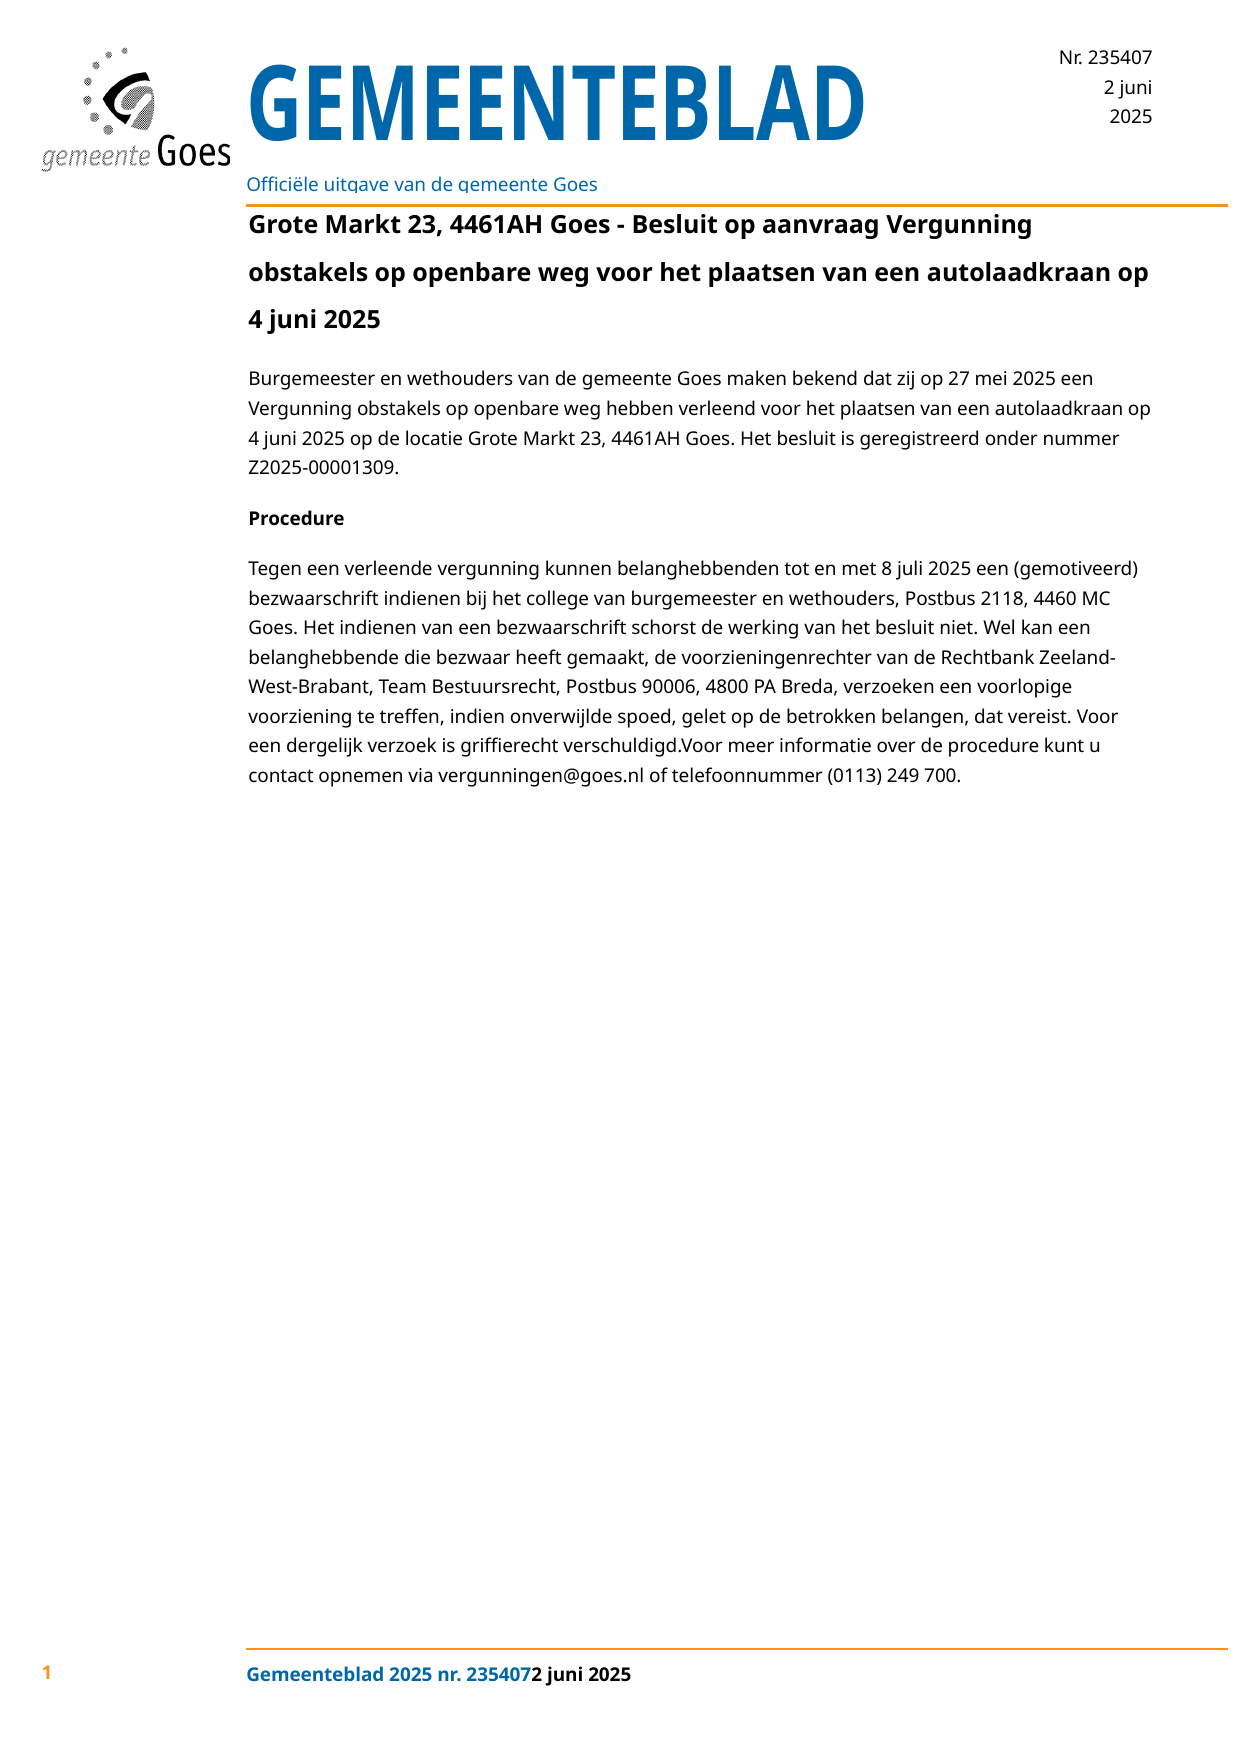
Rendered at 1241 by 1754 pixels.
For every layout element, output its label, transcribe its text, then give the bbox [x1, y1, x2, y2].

text Procedure [248, 505, 1152, 530]
text Tegen een verleende vergunning kunnen belanghebbenden tot en met 8 juli 2025 een (gemotiveerd) bezwaarschrift indienen bij het college van burgemeester en wethouders, Postbus 2118, 4460 MC Goes. Het indienen van een bezwaarschrift schorst de werking van het besluit niet. Wel kan een belanghebbende die bezwaar heeft gemaakt, de voorzieningenrechter van de Rechtbank Zeeland-West-Brabant, Team Bestuursrecht, Postbus 90006, 4800 PA Breda, verzoeken een voorlopige voorziening te treffen, indien onverwijlde spoed, gelet op de betrokken belangen, dat vereist. Voor een dergelijk verzoek is griffierecht verschuldigd.Voor meer informatie over de procedure kunt u contact opnemen via vergunningen@goes.nl of telefoonnummer (0113) 249 700. [248, 555, 1152, 788]
picture [41, 47, 231, 172]
text Grote Markt 23, 4461AH Goes - Besluit op aanvraag Vergunning obstakels op openbare weg voor het plaatsen van een autolaadkraan op 4 juni 2025 [248, 207, 1152, 336]
text Burgemeester en wethouders van de gemeente Goes maken bekend dat zij op 27 mei 2025 een Vergunning obstakels op openbare weg hebben verleend voor het plaatsen van een autolaadkraan op 4 juni 2025 op de locatie Grote Markt 23, 4461AH Goes. Het besluit is geregistreerd onder nummer Z2025-00001309. [248, 366, 1152, 480]
